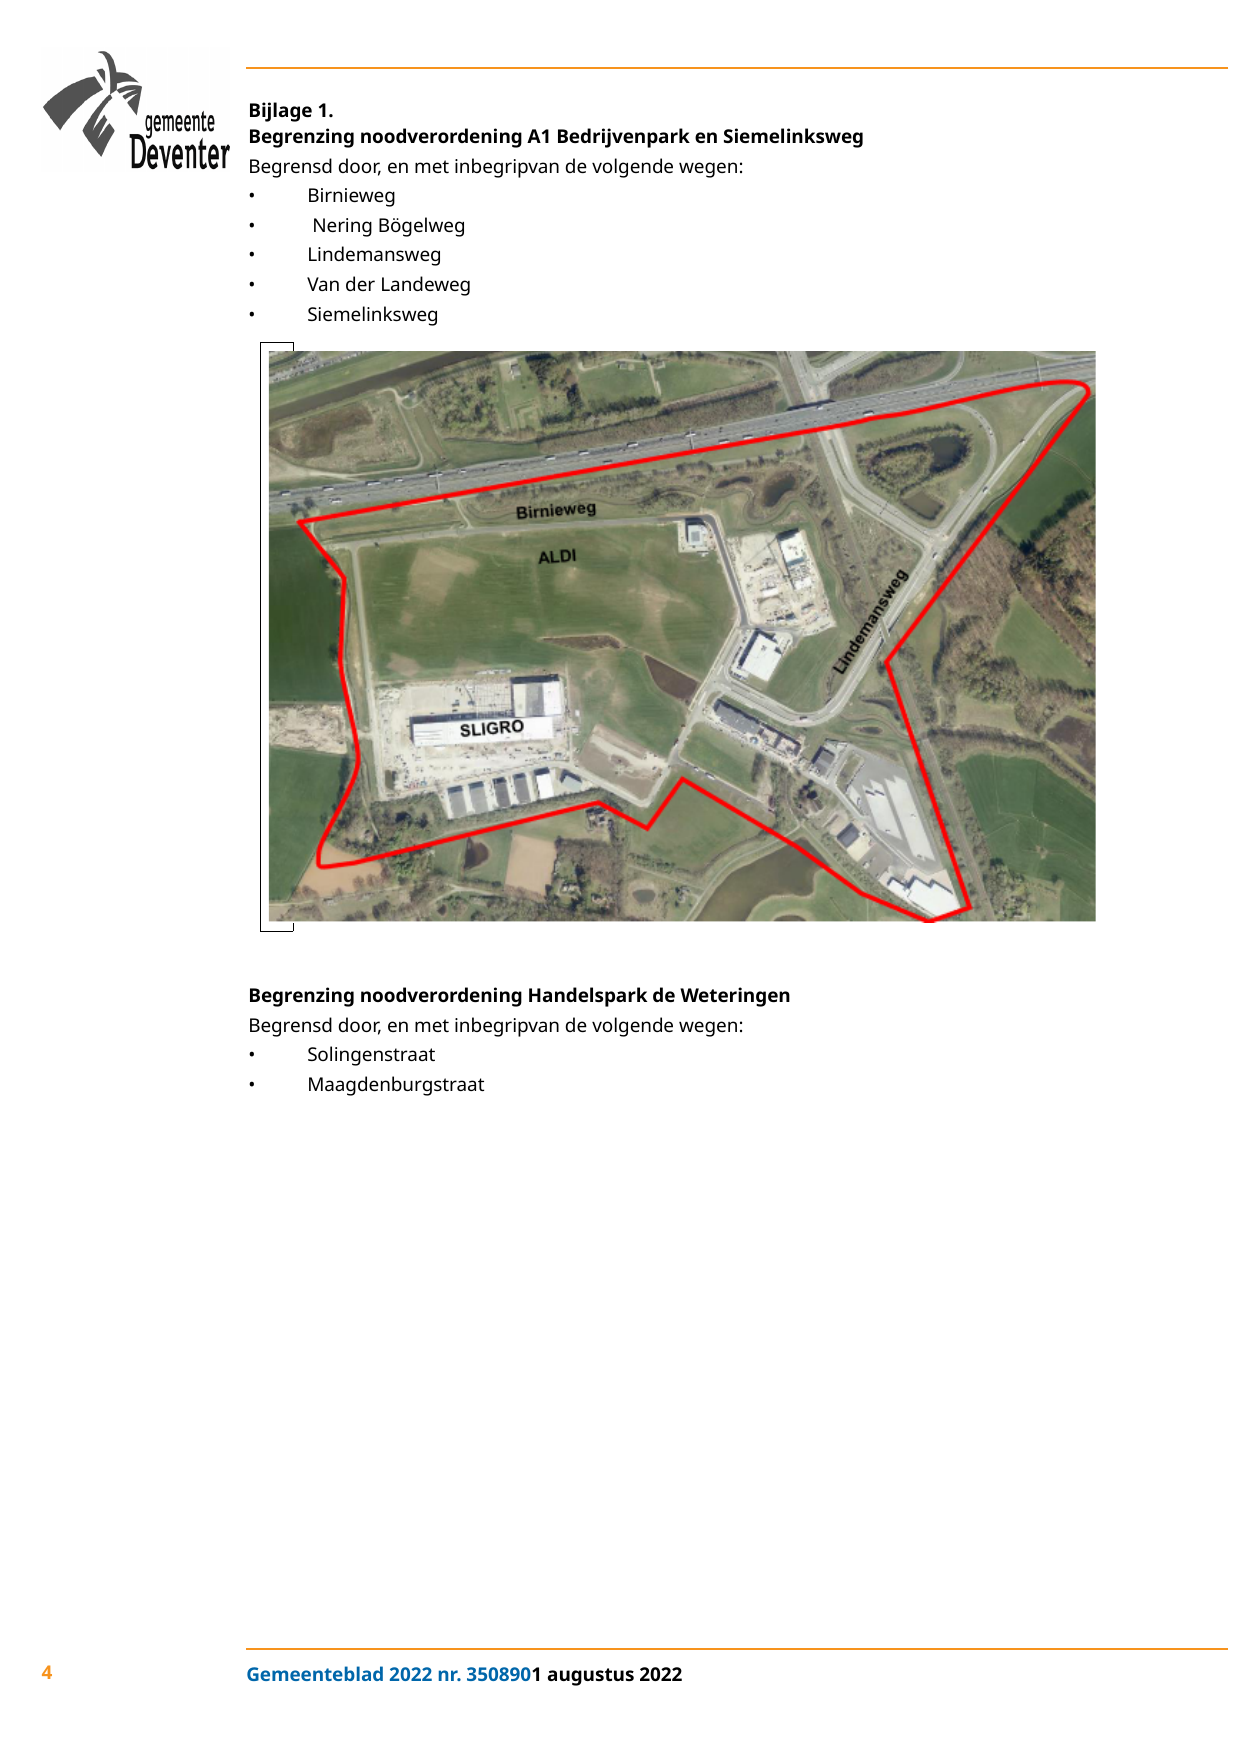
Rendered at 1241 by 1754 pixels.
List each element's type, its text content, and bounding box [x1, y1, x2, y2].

list Siemelinksweg [248, 301, 1152, 327]
list Solingenstraat [248, 1041, 1152, 1067]
text Begrenzing noodverordening Handelspark de Weteringen [248, 982, 1152, 1008]
list Nering Bögelweg [248, 212, 1152, 238]
picture [268, 351, 1096, 923]
text Begrenzing noodverordening A1 Bedrijvenpark en Siemelinksweg [248, 123, 1152, 149]
picture [41, 47, 231, 172]
text Bijlage 1. [248, 95, 1152, 123]
list Maagdenburgstraat [248, 1071, 1152, 1097]
list Birnieweg [248, 182, 1152, 208]
list Van der Landeweg [248, 271, 1152, 297]
list Lindemansweg [248, 242, 1152, 267]
text Begrensd door, en met inbegripvan de volgende wegen: [248, 153, 1152, 179]
text Begrensd door, en met inbegripvan de volgende wegen: [248, 1012, 1152, 1037]
